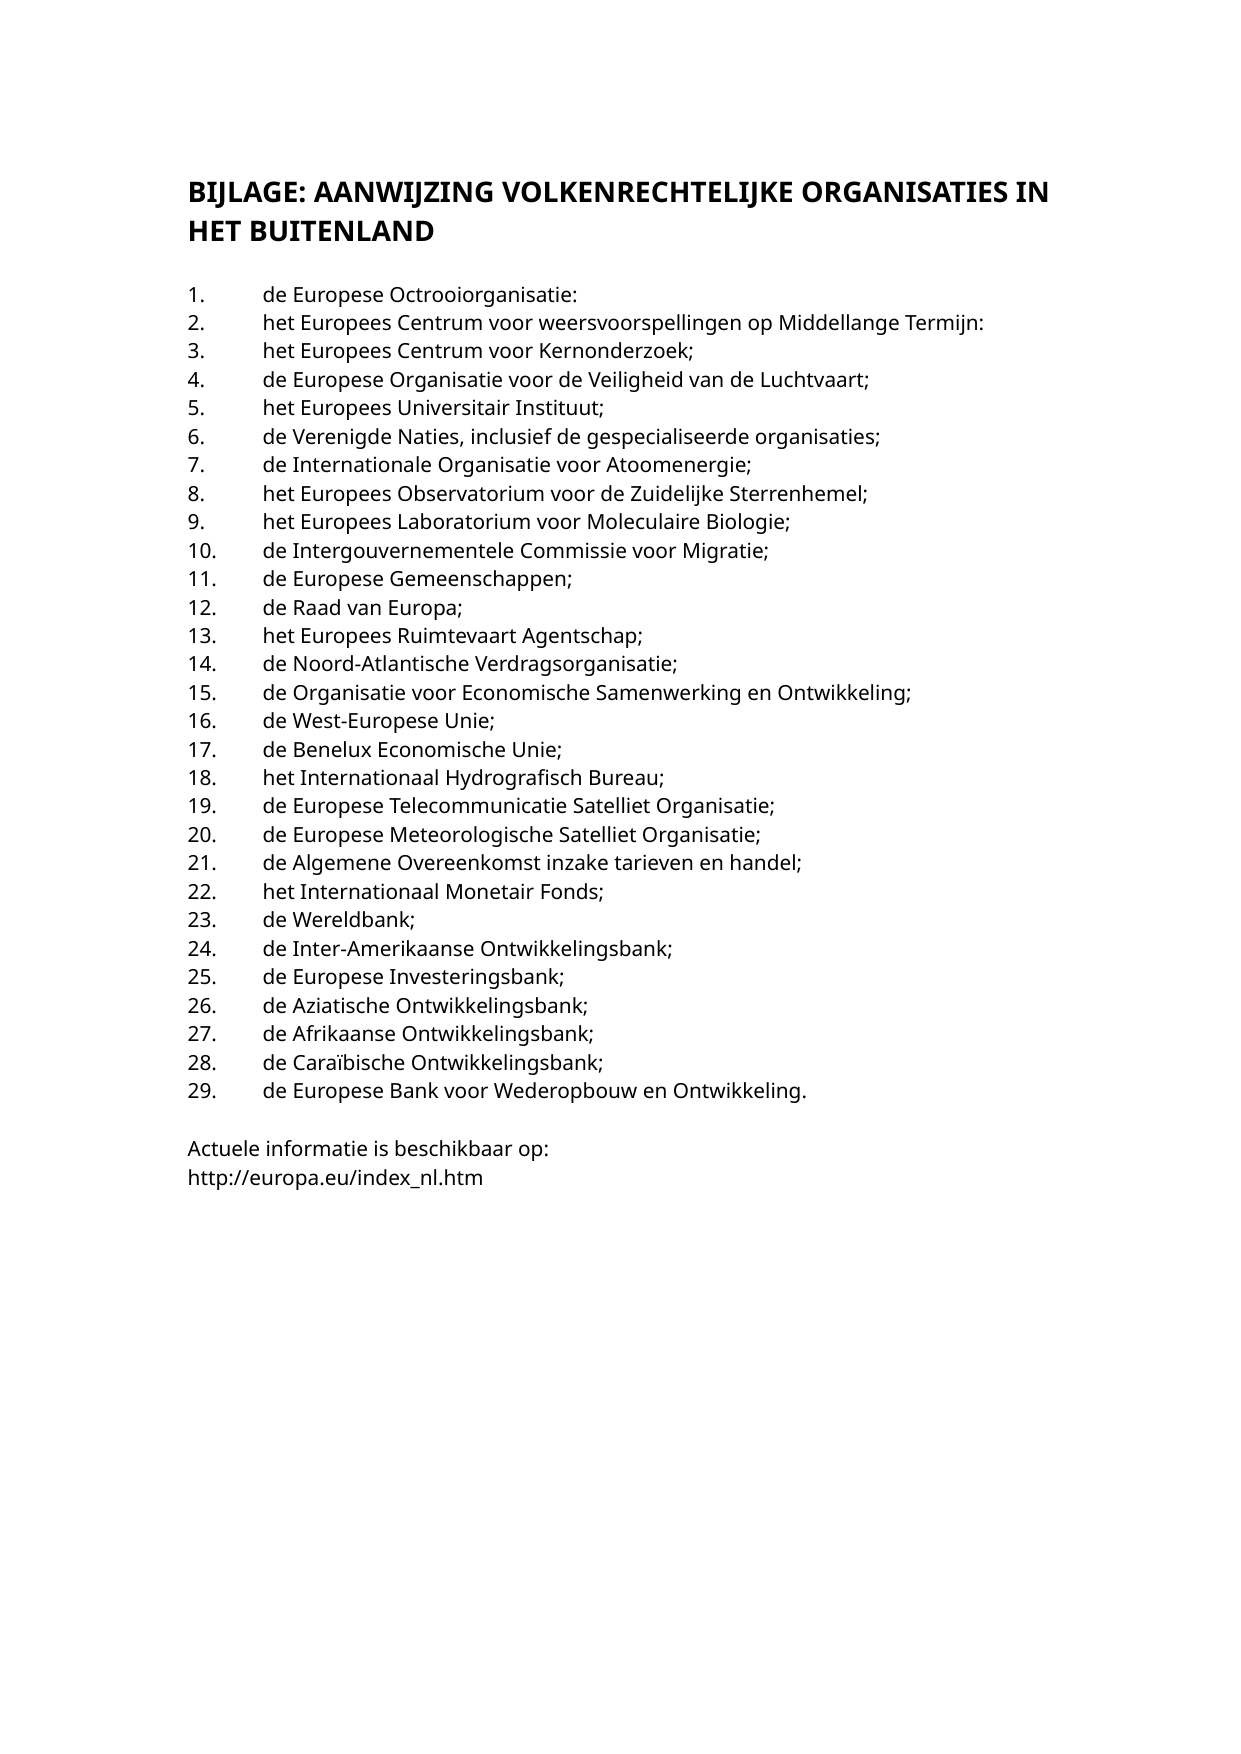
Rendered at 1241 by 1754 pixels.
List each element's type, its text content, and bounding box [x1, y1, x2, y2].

list de Europese Octrooiorganisatie: [187, 280, 1053, 308]
list de Afrikaanse Ontwikkelingsbank; [187, 1019, 1053, 1048]
subtitle BIJLAGE: AANWIJZING VOLKENRECHTELIJKE ORGANISATIES IN HET BUITENLAND [187, 172, 1053, 250]
list de Intergouvernementele Commissie voor Migratie; [187, 536, 1053, 564]
list de Aziatische Ontwikkelingsbank; [187, 991, 1053, 1019]
list de Wereldbank; [187, 905, 1053, 934]
list de Noord-Atlantische Verdragsorganisatie; [187, 649, 1053, 678]
list de Europese Investeringsbank; [187, 962, 1053, 991]
text http://europa.eu/index_nl.htm [187, 1163, 1053, 1191]
list het Europees Centrum voor weersvoorspellingen op Middellange Termijn: [187, 308, 1053, 337]
list de Caraïbische Ontwikkelingsbank; [187, 1048, 1053, 1076]
list de Inter-Amerikaanse Ontwikkelingsbank; [187, 934, 1053, 962]
list het Europees Centrum voor Kernonderzoek; [187, 337, 1053, 365]
text Actuele informatie is beschikbaar op: [187, 1134, 1053, 1163]
list de West-Europese Unie; [187, 706, 1053, 735]
list de Algemene Overeenkomst inzake tarieven en handel; [187, 848, 1053, 877]
list het Internationaal Monetair Fonds; [187, 877, 1053, 905]
list het Internationaal Hydrografisch Bureau; [187, 763, 1053, 792]
list de Raad van Europa; [187, 593, 1053, 621]
list de Internationale Organisatie voor Atoomenergie; [187, 450, 1053, 479]
list de Verenigde Naties, inclusief de gespecialiseerde organisaties; [187, 422, 1053, 450]
list het Europees Laboratorium voor Moleculaire Biologie; [187, 507, 1053, 536]
list de Europese Meteorologische Satelliet Organisatie; [187, 820, 1053, 848]
list het Europees Observatorium voor de Zuidelijke Sterrenhemel; [187, 479, 1053, 507]
list het Europees Ruimtevaart Agentschap; [187, 621, 1053, 649]
list de Europese Gemeenschappen; [187, 564, 1053, 593]
list het Europees Universitair Instituut; [187, 393, 1053, 422]
list de Europese Organisatie voor de Veiligheid van de Luchtvaart; [187, 365, 1053, 393]
list de Benelux Economische Unie; [187, 735, 1053, 763]
list de Organisatie voor Economische Samenwerking en Ontwikkeling; [187, 678, 1053, 706]
list de Europese Telecommunicatie Satelliet Organisatie; [187, 792, 1053, 820]
list de Europese Bank voor Wederopbouw en Ontwikkeling. [187, 1076, 1053, 1104]
